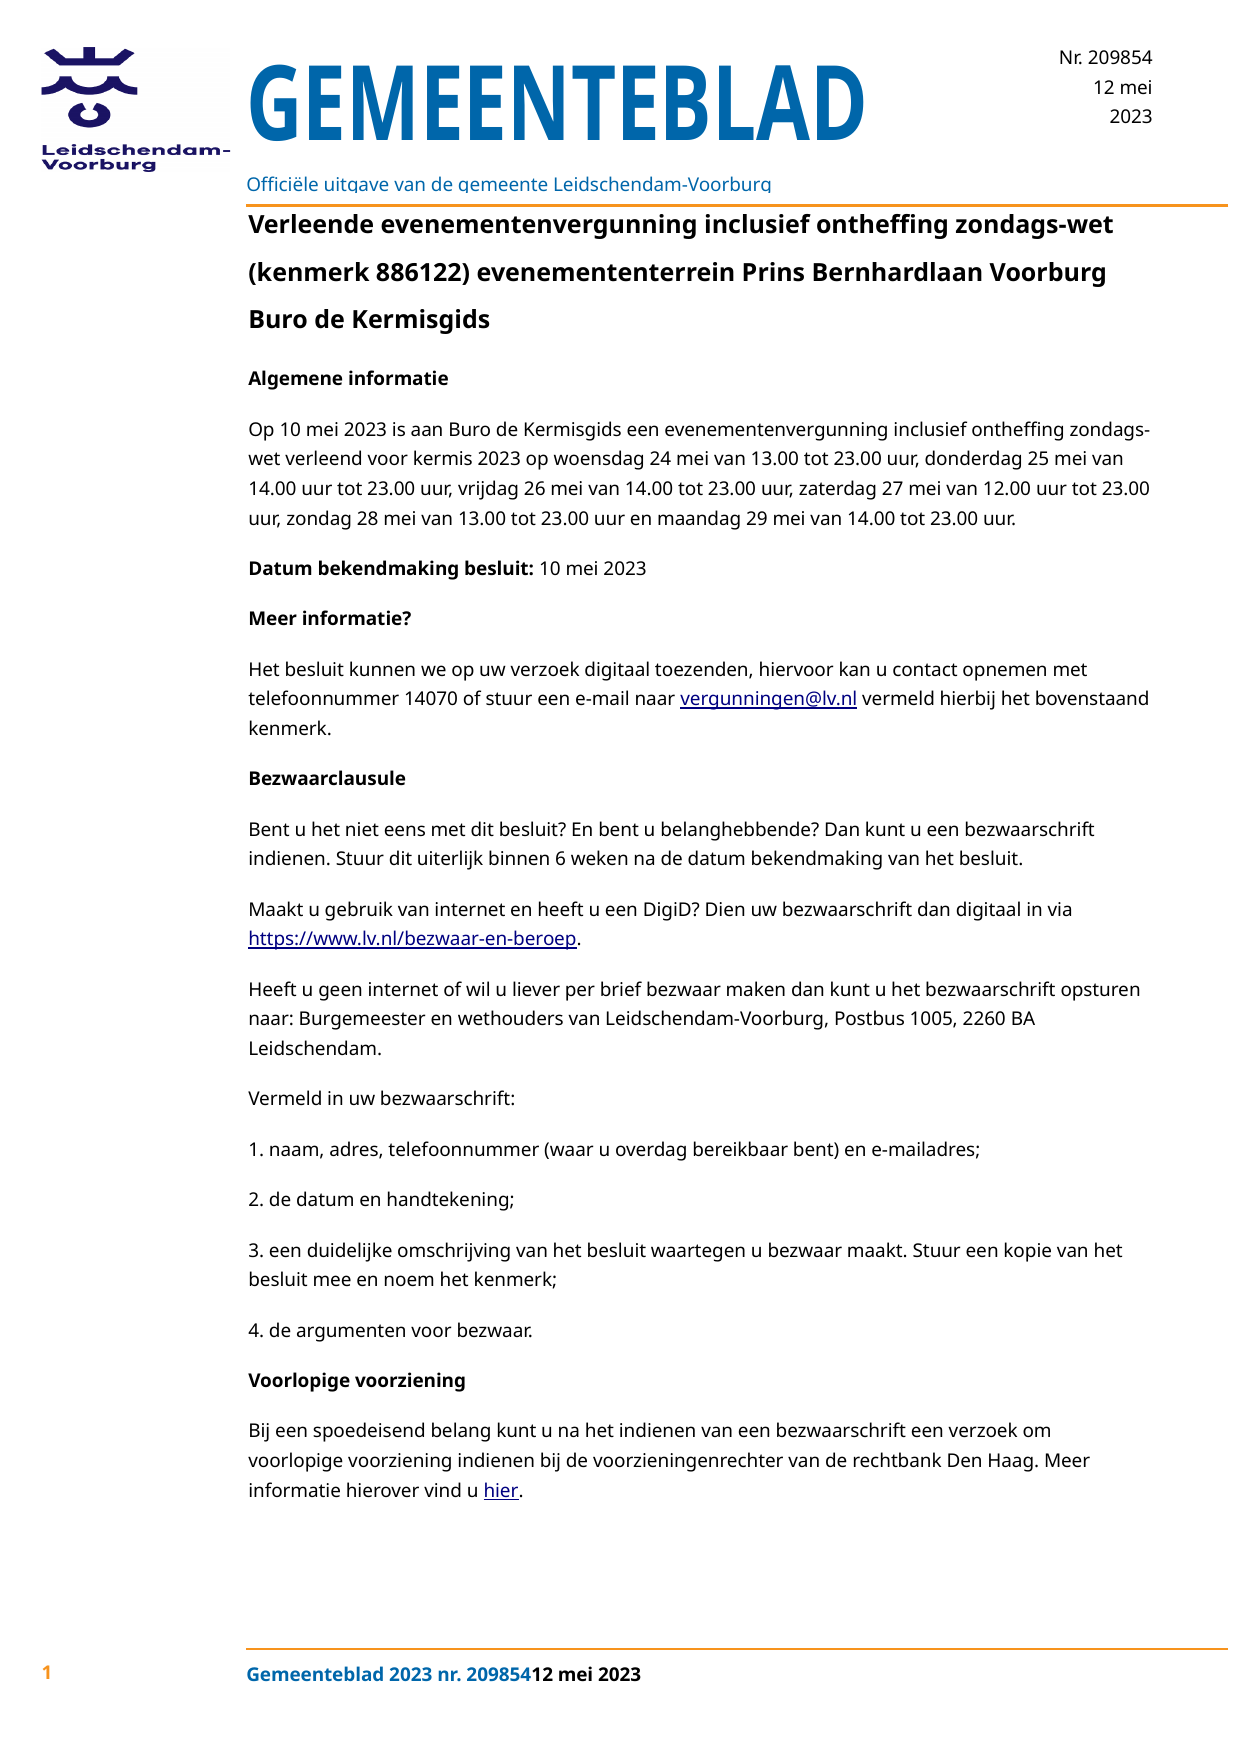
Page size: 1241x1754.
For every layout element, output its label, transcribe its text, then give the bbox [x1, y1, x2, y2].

text Bij een spoedeisend belang kunt u na het indienen van een bezwaarschrift een verzoek om voorlopige voorziening indienen bij de voorzieningenrechter van de rechtbank Den Haag. Meer informatie hierover vind u hier. [248, 1418, 1152, 1502]
text Verleende evenementenvergunning inclusief ontheffing zondags-wet (kenmerk 886122) evenemententerrein Prins Bernhardlaan Voorburg Buro de Kermisgids [248, 207, 1152, 336]
text Bezwaarclausule [248, 766, 1152, 791]
text Algemene informatie [248, 366, 1152, 391]
text 3. een duidelijke omschrijving van het besluit waartegen u bezwaar maakt. Stuur een kopie van het besluit mee en noem het kenmerk; [248, 1237, 1152, 1292]
text 4. de argumenten voor bezwaar. [248, 1317, 1152, 1342]
text Het besluit kunnen we op uw verzoek digitaal toezenden, hiervoor kan u contact opnemen met telefoonnummer 14070 of stuur een e-mail naar vergunningen@lv.nl vermeld hierbij het bovenstaand kenmerk. [248, 656, 1152, 741]
picture [41, 47, 231, 172]
text Maakt u gebruik van internet en heeft u een DigiD? Dien uw bezwaarschrift dan digitaal in via https://www.lv.nl/bezwaar-en-beroep. [248, 896, 1152, 951]
text 1. naam, adres, telefoonnummer (waar u overdag bereikbaar bent) en e-mailadres; [248, 1136, 1152, 1162]
text Meer informatie? [248, 606, 1152, 631]
text 2. de datum en handtekening; [248, 1186, 1152, 1212]
text Voorlopige voorziening [248, 1367, 1152, 1393]
text Heeft u geen internet of wil u liever per brief bezwaar maken dan kunt u het bezwaarschrift opsturen naar: Burgemeester en wethouders van Leidschendam-Voorburg, Postbus 1005, 2260 BA Leidschendam. [248, 976, 1152, 1061]
text Op 10 mei 2023 is aan Buro de Kermisgids een evenementenvergunning inclusief ontheffing zondags-wet verleend voor kermis 2023 op woensdag 24 mei van 13.00 tot 23.00 uur, donderdag 25 mei van 14.00 uur tot 23.00 uur, vrijdag 26 mei van 14.00 tot 23.00 uur, zaterdag 27 mei van 12.00 uur tot 23.00 uur, zondag 28 mei van 13.00 tot 23.00 uur en maandag 29 mei van 14.00 tot 23.00 uur. [248, 416, 1152, 530]
text Bent u het niet eens met dit besluit? En bent u belanghebbende? Dan kunt u een bezwaarschrift indienen. Stuur dit uiterlijk binnen 6 weken na de datum bekendmaking van het besluit. [248, 816, 1152, 871]
text Vermeld in uw bezwaarschrift: [248, 1086, 1152, 1111]
text Datum bekendmaking besluit: 10 mei 2023 [248, 555, 1152, 581]
